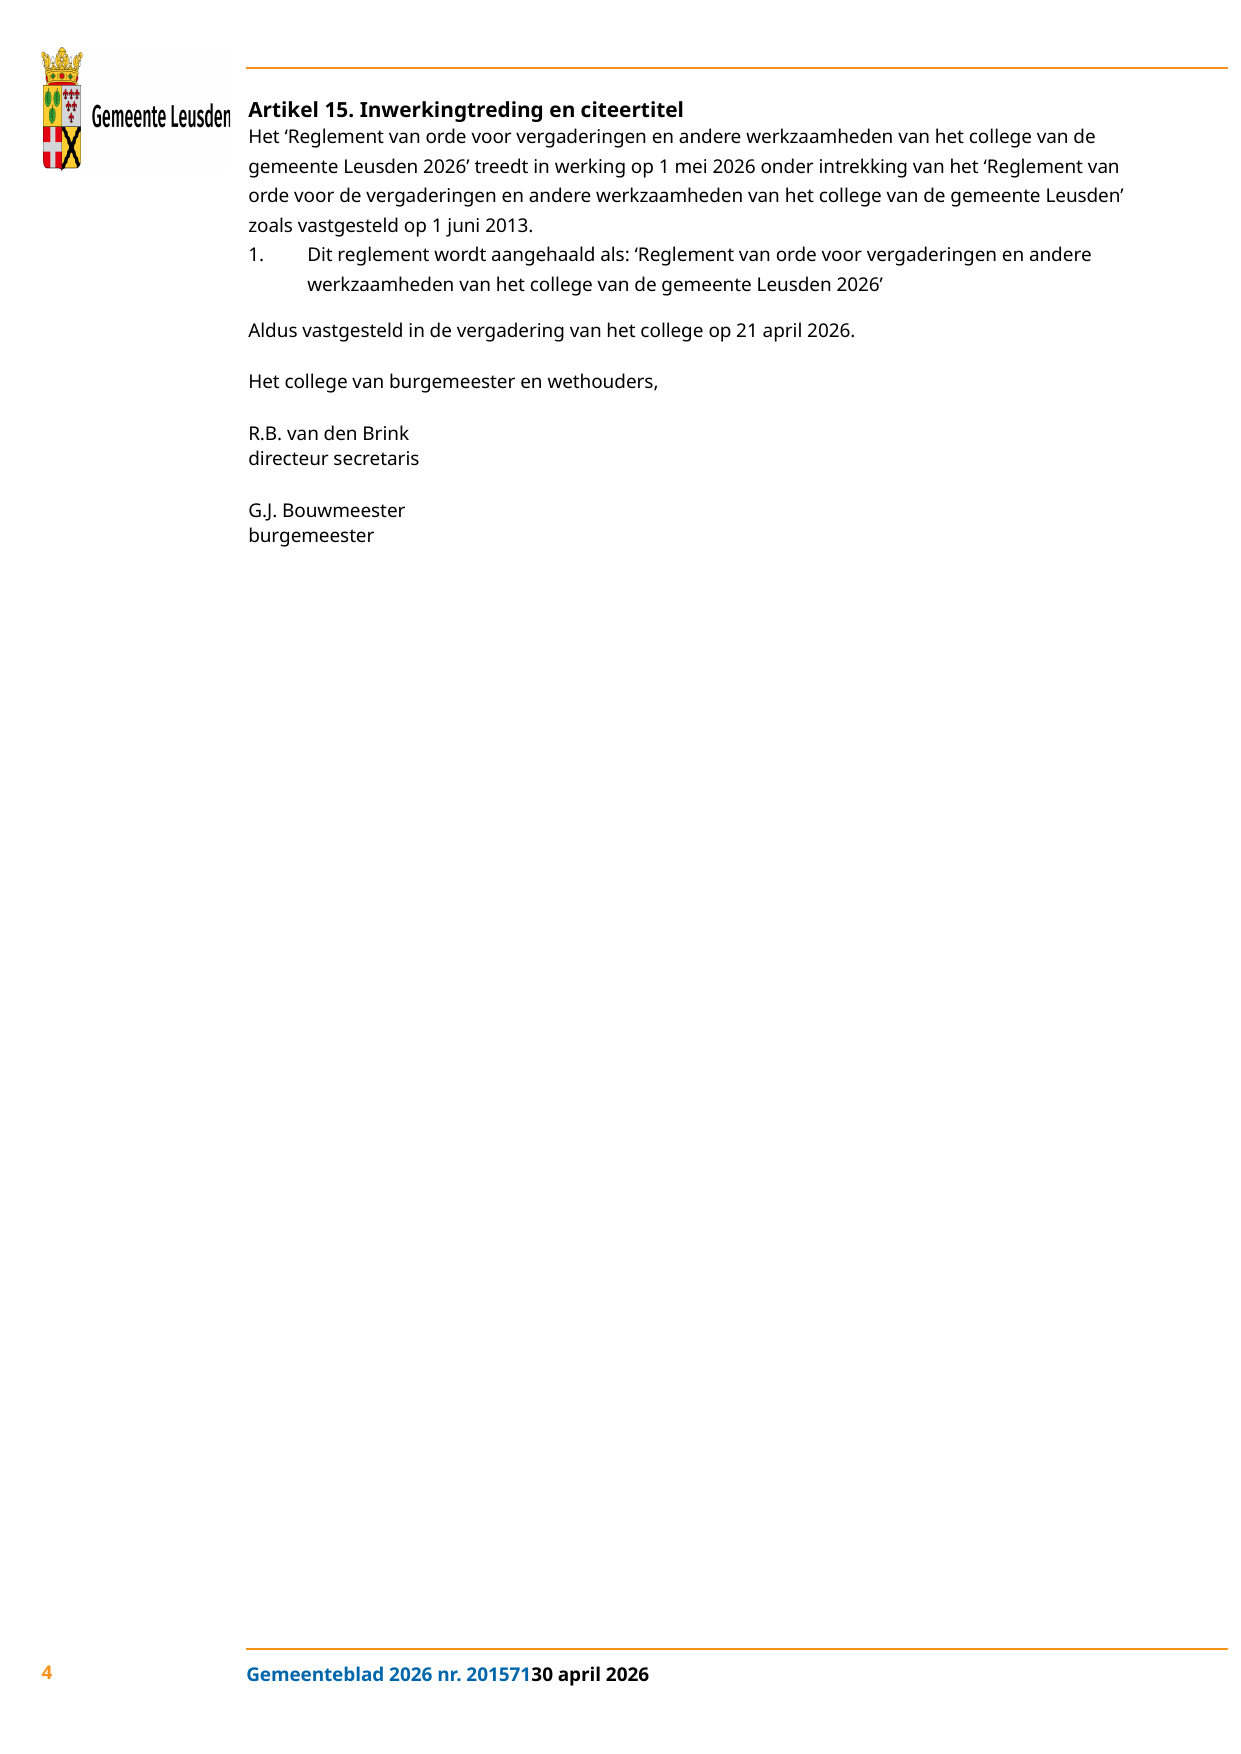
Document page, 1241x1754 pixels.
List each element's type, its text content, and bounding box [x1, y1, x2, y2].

text burgemeester [248, 523, 1152, 548]
text Het ‘Reglement van orde voor vergaderingen en andere werkzaamheden van het college van de gemeente Leusden 2026’ treedt in werking op 1 mei 2026 onder intrekking van het ‘Reglement van orde voor de vergaderingen en andere werkzaamheden van het college van de gemeente Leusden’ zoals vastgesteld op 1 juni 2013. [248, 123, 1152, 238]
text Aldus vastgesteld in de vergadering van het college op 21 april 2026. [248, 317, 1152, 342]
text Het college van burgemeester en wethouders, [248, 368, 1152, 394]
text directeur secretaris [248, 445, 1152, 471]
list Dit reglement wordt aangehaald als: ‘Reglement van orde voor vergaderingen en andere werkzaamheden van het college van de gemeente Leusden 2026’ [248, 242, 1152, 297]
text Artikel 15. Inwerkingtreding en citeertitel [248, 95, 1152, 123]
picture [41, 47, 231, 172]
text R.B. van den Brink [248, 420, 1152, 445]
text G.J. Bouwmeester [248, 497, 1152, 523]
